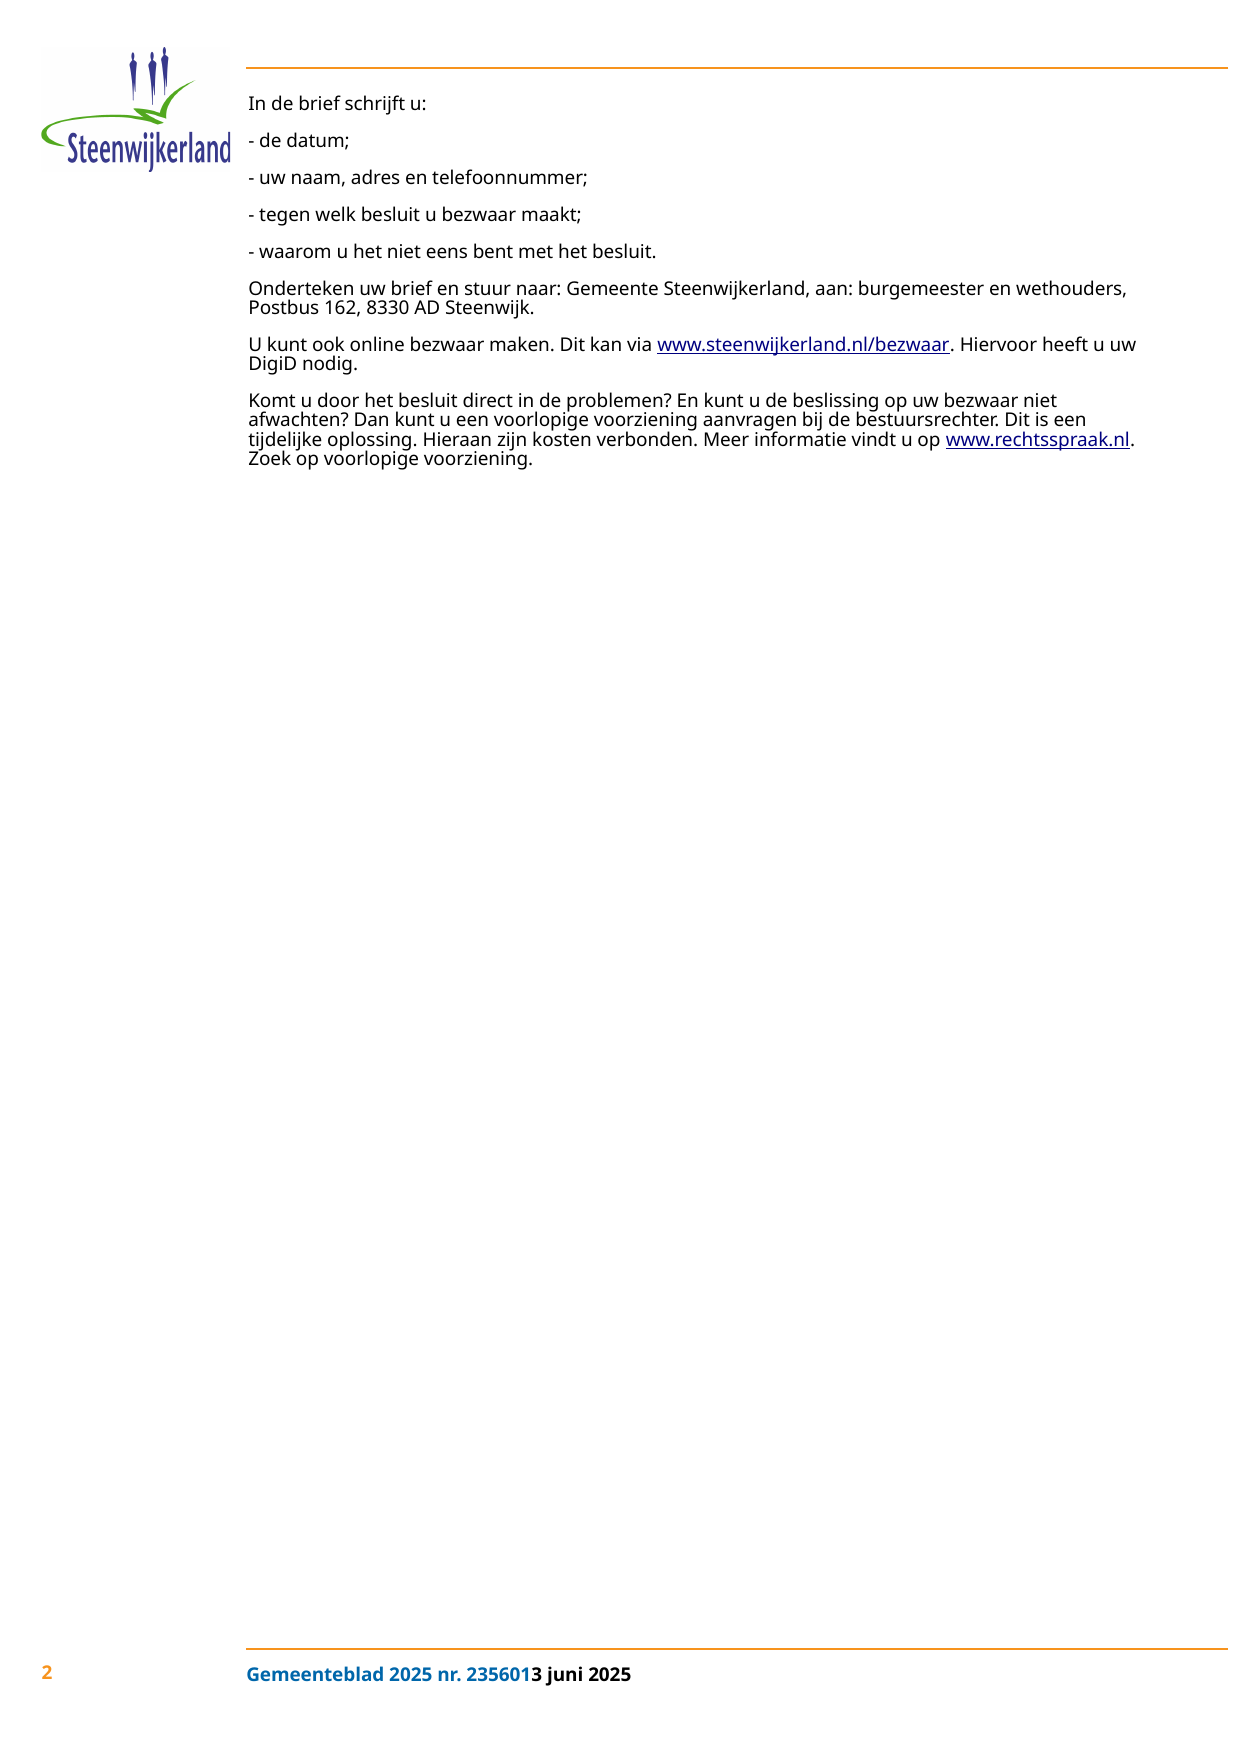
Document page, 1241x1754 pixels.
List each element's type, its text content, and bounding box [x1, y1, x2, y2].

text - de datum; [248, 132, 1152, 151]
text Onderteken uw brief en stuur naar: Gemeente Steenwijkerland, aan: burgemeester en wethouders, Postbus 162, 8330 AD Steenwijk. [248, 280, 1152, 318]
picture [41, 47, 231, 172]
text U kunt ook online bezwaar maken. Dit kan via www.steenwijkerland.nl/bezwaar. Hiervoor heeft u uw DigiD nodig. [248, 336, 1152, 374]
text - waarom u het niet eens bent met het besluit. [248, 243, 1152, 262]
text - uw naam, adres en telefoonnummer; [248, 169, 1152, 188]
text Komt u door het besluit direct in de problemen? En kunt u de beslissing op uw bezwaar niet afwachten? Dan kunt u een voorlopige voorziening aanvragen bij de bestuursrechter. Dit is een tijdelijke oplossing. Hieraan zijn kosten verbonden. Meer informatie vindt u op www.rechtsspraak.nl. Zoek op voorlopige voorziening. [248, 392, 1152, 469]
text In de brief schrijft u: [248, 95, 1152, 114]
text - tegen welk besluit u bezwaar maakt; [248, 206, 1152, 225]
